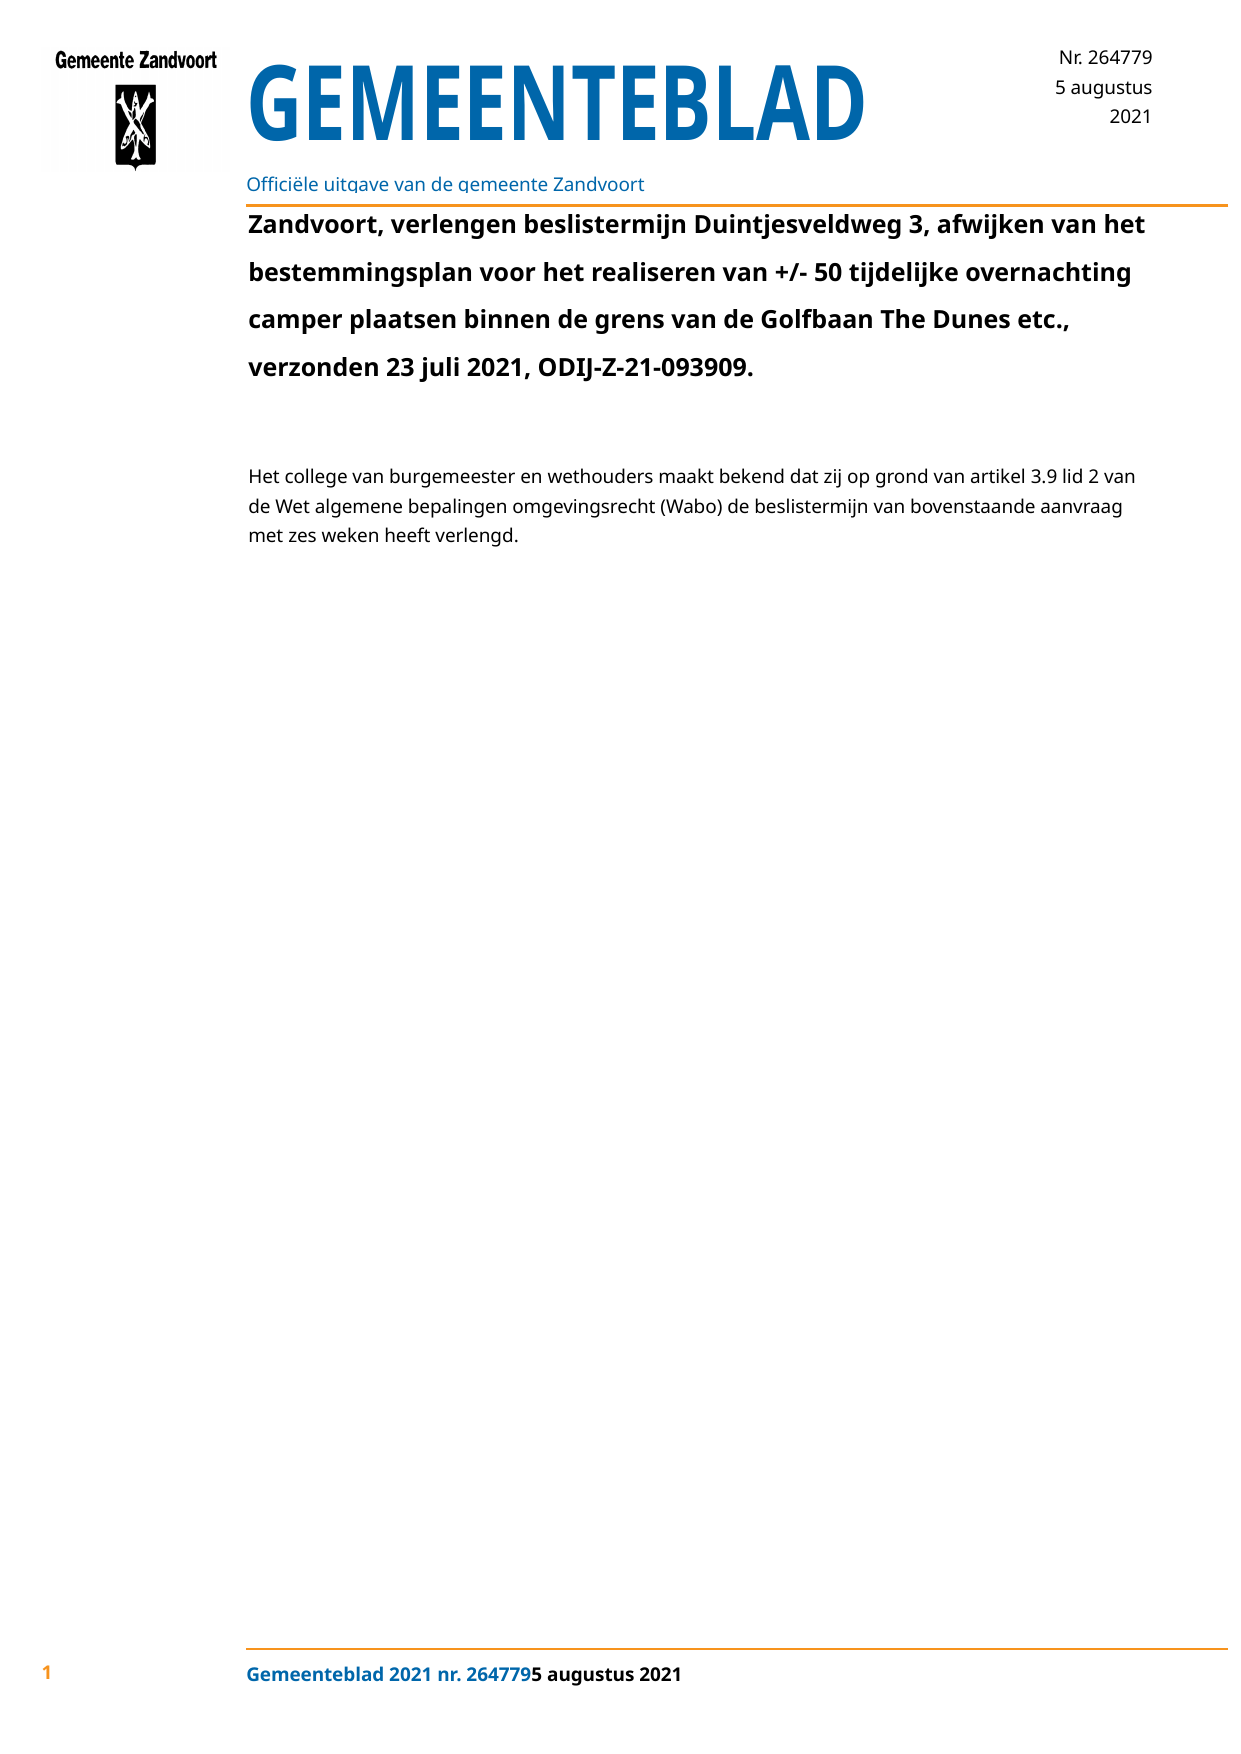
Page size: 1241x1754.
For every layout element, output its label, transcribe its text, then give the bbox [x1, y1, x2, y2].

text Het college van burgemeester en wethouders maakt bekend dat zij op grond van artikel 3.9 lid 2 van de Wet algemene bepalingen omgevingsrecht (Wabo) de beslistermijn van bovenstaande aanvraag met zes weken heeft verlengd. [248, 463, 1152, 548]
text Zandvoort, verlengen beslistermijn Duintjesveldweg 3, afwijken van het bestemmingsplan voor het realiseren van +/- 50 tijdelijke overnachting camper plaatsen binnen de grens van de Golfbaan The Dunes etc., verzonden 23 juli 2021, ODIJ-Z-21-093909. [248, 207, 1152, 384]
picture [41, 47, 231, 172]
